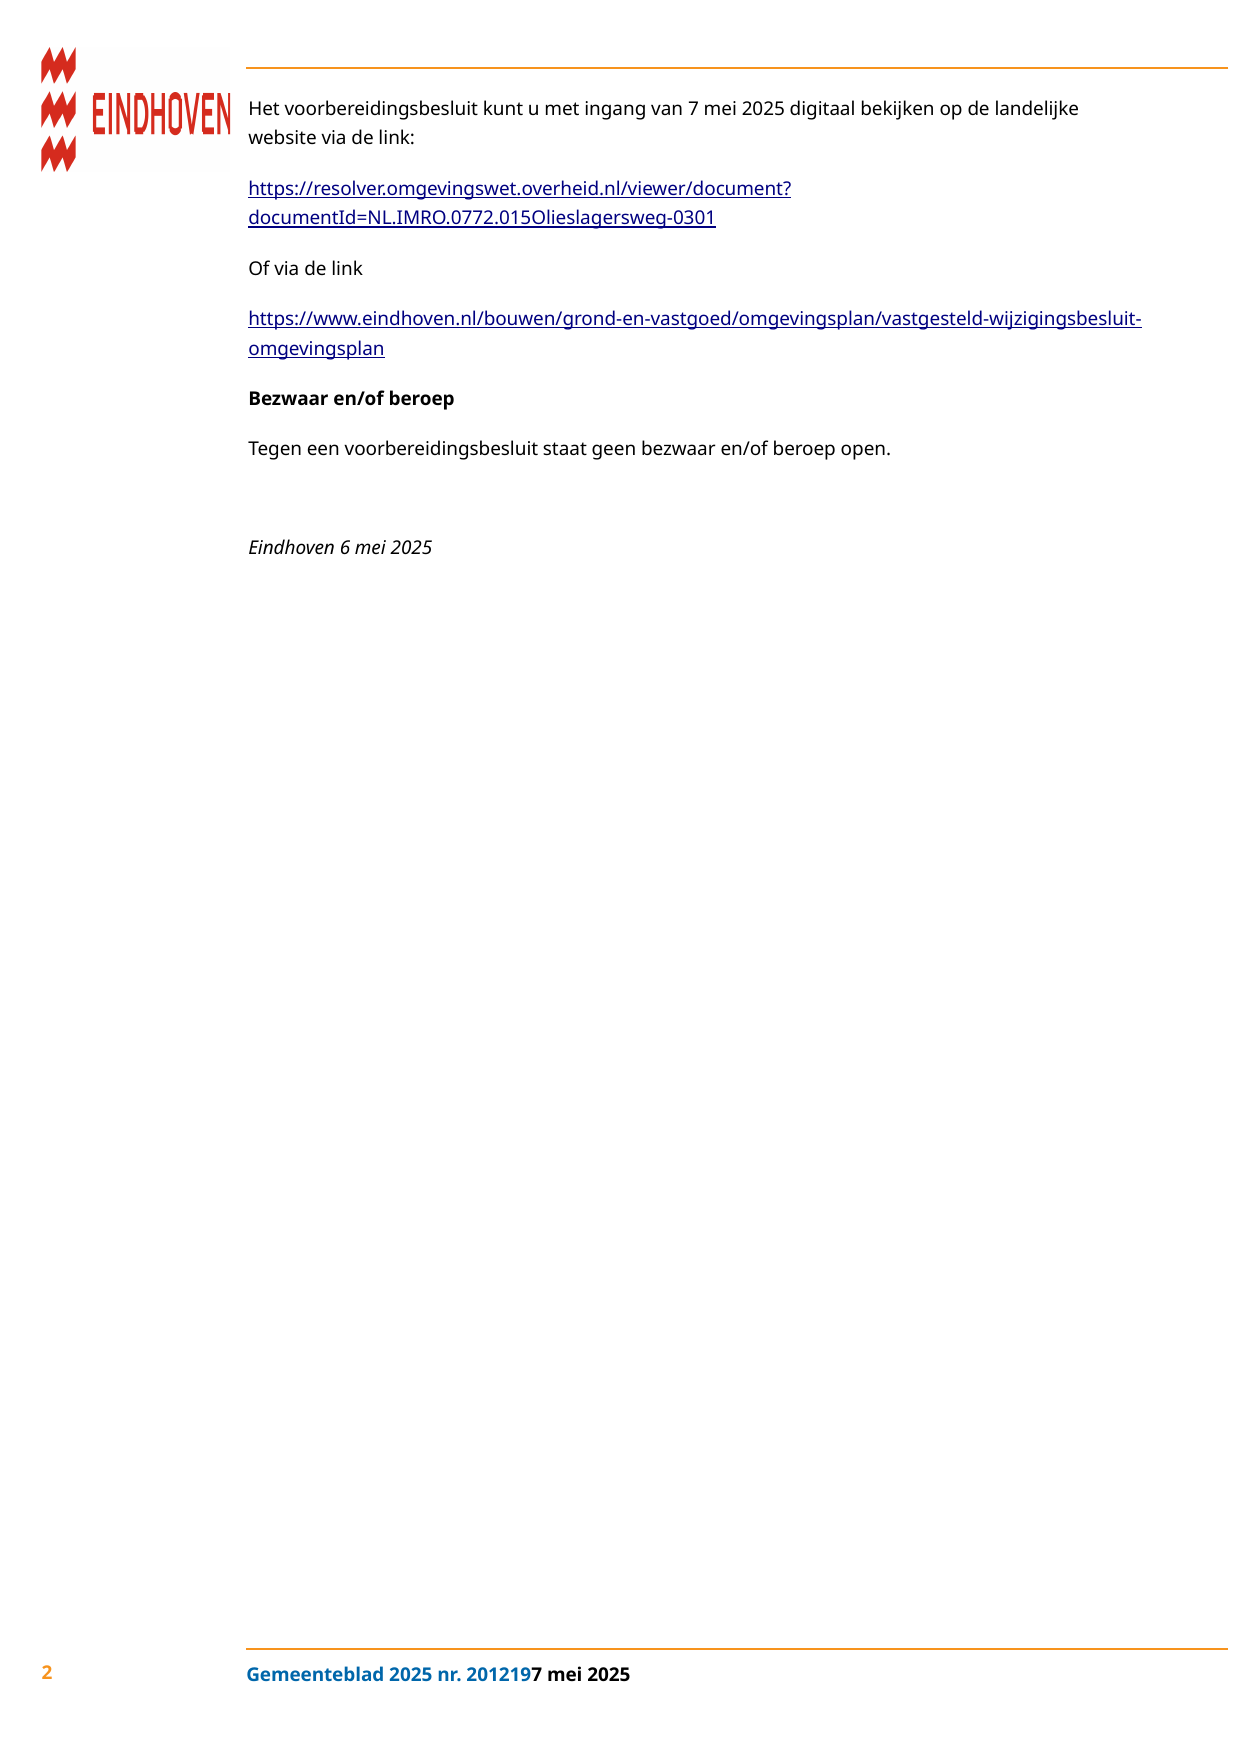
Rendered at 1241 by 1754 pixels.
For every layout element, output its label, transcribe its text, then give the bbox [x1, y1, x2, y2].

text https://www.eindhoven.nl/bouwen/grond-en-vastgoed/omgevingsplan/vastgesteld-wijzigingsbesluit-omgevingsplan [248, 305, 1152, 361]
text Het voorbereidingsbesluit kunt u met ingang van 7 mei 2025 digitaal bekijken op de landelijke website via de link: [248, 95, 1152, 150]
text Eindhoven 6 mei 2025 [248, 534, 1152, 559]
text Tegen een voorbereidingsbesluit staat geen bezwaar en/of beroep open. [248, 436, 1152, 461]
picture [41, 47, 231, 172]
text Bezwaar en/of beroep [248, 385, 1152, 411]
text https://resolver.omgevingswet.overheid.nl/viewer/document?documentId=NL.IMRO.0772.015Olieslagersweg-0301 [248, 175, 1152, 230]
text Of via de link [248, 255, 1152, 281]
